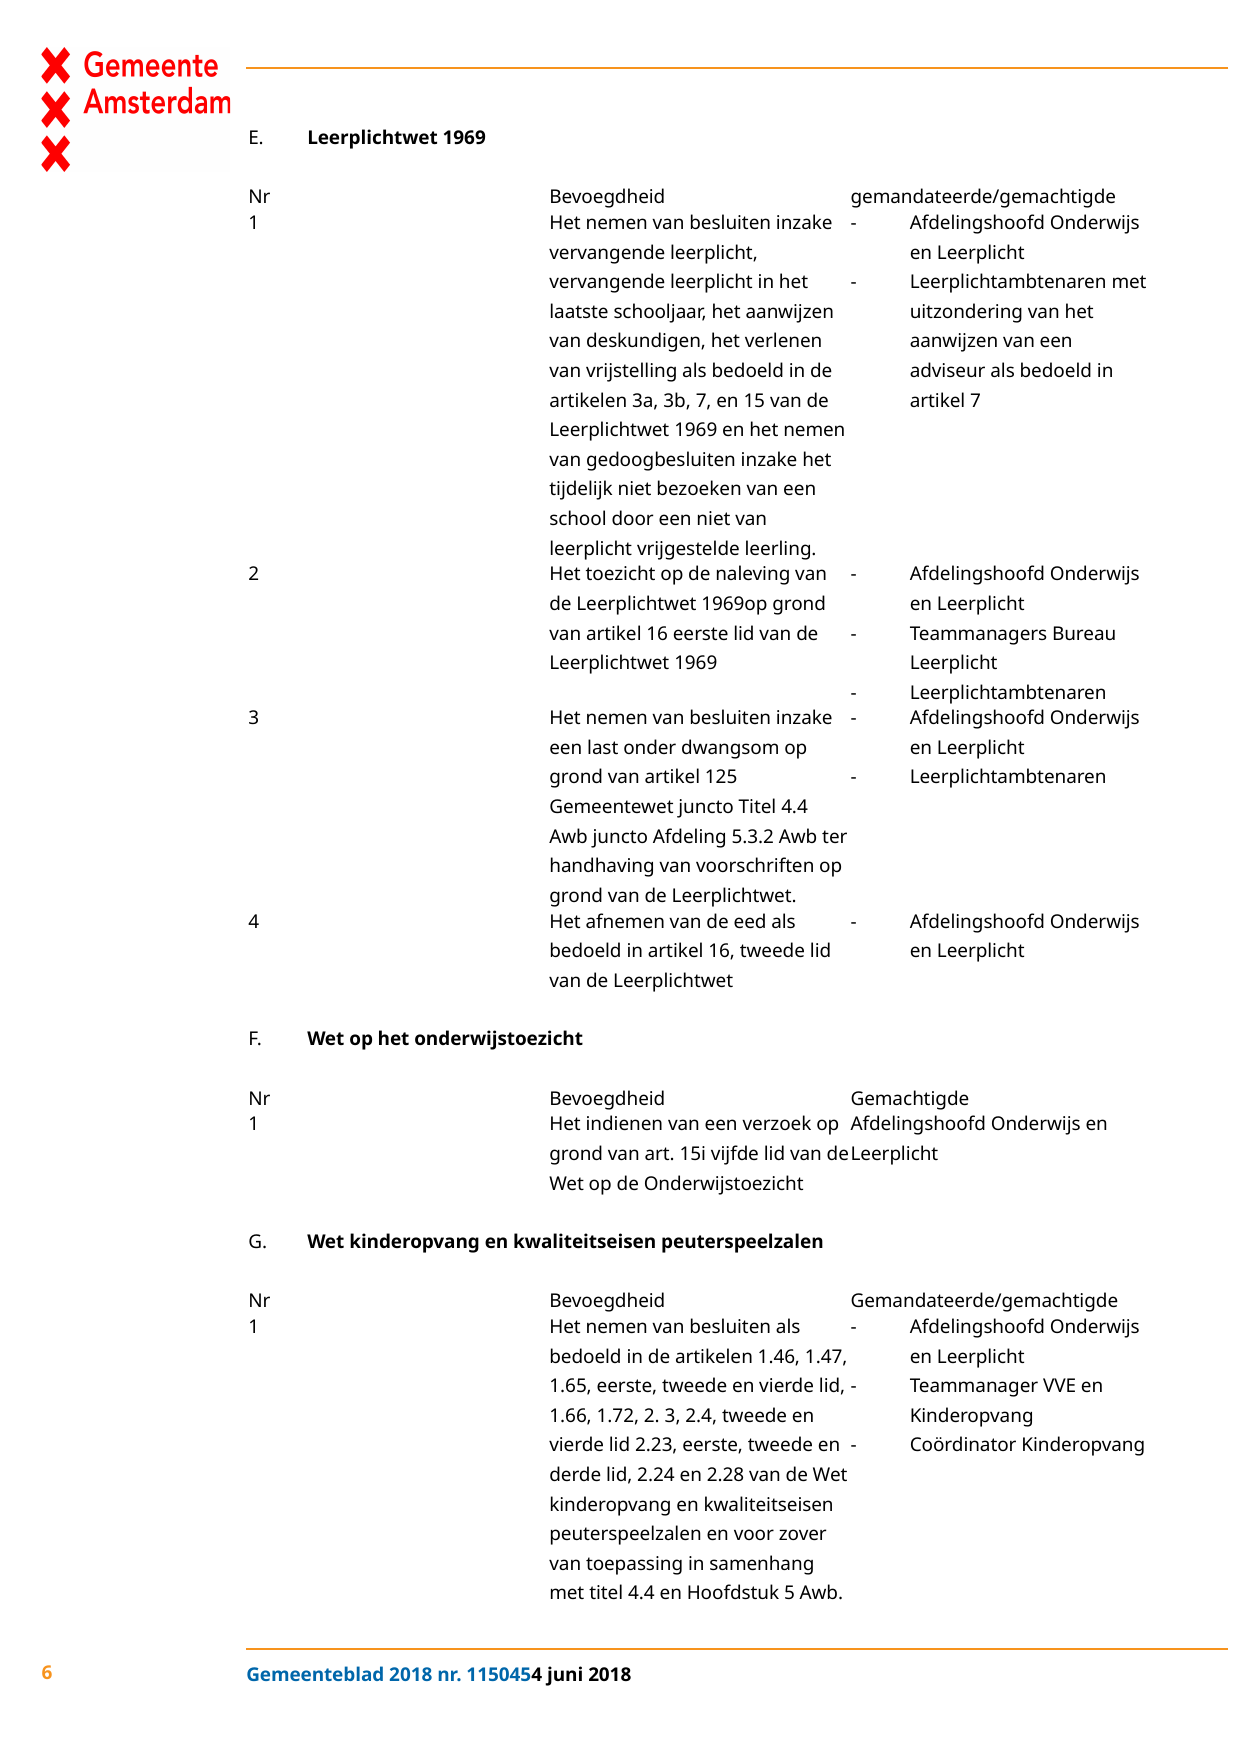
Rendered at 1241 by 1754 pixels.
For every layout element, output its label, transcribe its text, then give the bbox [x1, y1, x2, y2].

table_cell 4 [248, 908, 549, 993]
table_cell 2 [248, 561, 549, 704]
table_cell Het toezicht op de naleving van de Leerplichtwet 1969op grond van artikel 16 eerste lid van de Leerplichtwet 1969 [549, 561, 850, 704]
table_header Nr [248, 1085, 549, 1111]
table_cell 1 [248, 1313, 549, 1605]
table_header Bevoegdheid [549, 1085, 850, 1111]
table_header Nr [248, 1288, 549, 1313]
table_header gemandateerde/gemachtigde [850, 184, 1152, 209]
table_header Nr [248, 184, 549, 209]
table_header Bevoegdheid [549, 184, 850, 209]
list Wet op het onderwijstoezicht [248, 1026, 1152, 1051]
table_cell Het nemen van besluiten inzake een last onder dwangsom op grond van artikel 125 Gemeentewet juncto Titel 4.4 Awb juncto Afdeling 5.3.2 Awb ter handhaving van voorschriften op grond van de Leerplichtwet. [549, 705, 850, 908]
table_cell Afdelingshoofd Onderwijs en Leerplicht Teammanager VVE en Kinderopvang Coördinator Kinderopvang [850, 1313, 1152, 1605]
table_header Bevoegdheid [549, 1288, 850, 1313]
table_cell Afdelingshoofd Onderwijs en Leerplicht [850, 1111, 1152, 1195]
table_cell 3 [248, 705, 549, 908]
table_cell Afdelingshoofd Onderwijs en Leerplicht Leerplichtambtenaren met uitzondering van het aanwijzen van een adviseur als bedoeld in artikel 7 [850, 209, 1152, 561]
table_cell Het indienen van een verzoek op grond van art. 15i vijfde lid van de Wet op de Onderwijstoezicht [549, 1111, 850, 1195]
table_cell 1 [248, 209, 549, 561]
table_cell Afdelingshoofd Onderwijs en Leerplicht Leerplichtambtenaren [850, 705, 1152, 908]
table_cell Het afnemen van de eed als bedoeld in artikel 16, tweede lid van de Leerplichtwet [549, 908, 850, 993]
list Leerplichtwet 1969 [248, 124, 1152, 150]
table_cell 1 [248, 1111, 549, 1195]
table_cell Afdelingshoofd Onderwijs en Leerplicht [850, 908, 1152, 993]
table_cell Afdelingshoofd Onderwijs en Leerplicht Teammanagers Bureau Leerplicht Leerplichtambtenaren [850, 561, 1152, 704]
table_header Gemachtigde [850, 1085, 1152, 1111]
picture [41, 47, 231, 172]
list Wet kinderopvang en kwaliteitseisen peuterspeelzalen [248, 1228, 1152, 1254]
table_header Gemandateerde/gemachtigde [850, 1288, 1152, 1313]
table_cell Het nemen van besluiten inzake vervangende leerplicht, vervangende leerplicht in het laatste schooljaar, het aanwijzen van deskundigen, het verlenen van vrijstelling als bedoeld in de artikelen 3a, 3b, 7, en 15 van de Leerplichtwet 1969 en het nemen van gedoogbesluiten inzake het tijdelijk niet bezoeken van een school door een niet van leerplicht vrijgestelde leerling. [549, 209, 850, 561]
table_cell Het nemen van besluiten als bedoeld in de artikelen 1.46, 1.47, 1.65, eerste, tweede en vierde lid, 1.66, 1.72, 2. 3, 2.4, tweede en vierde lid 2.23, eerste, tweede en derde lid, 2.24 en 2.28 van de Wet kinderopvang en kwaliteitseisen peuterspeelzalen en voor zover van toepassing in samenhang met titel 4.4 en Hoofdstuk 5 Awb. [549, 1313, 850, 1605]
